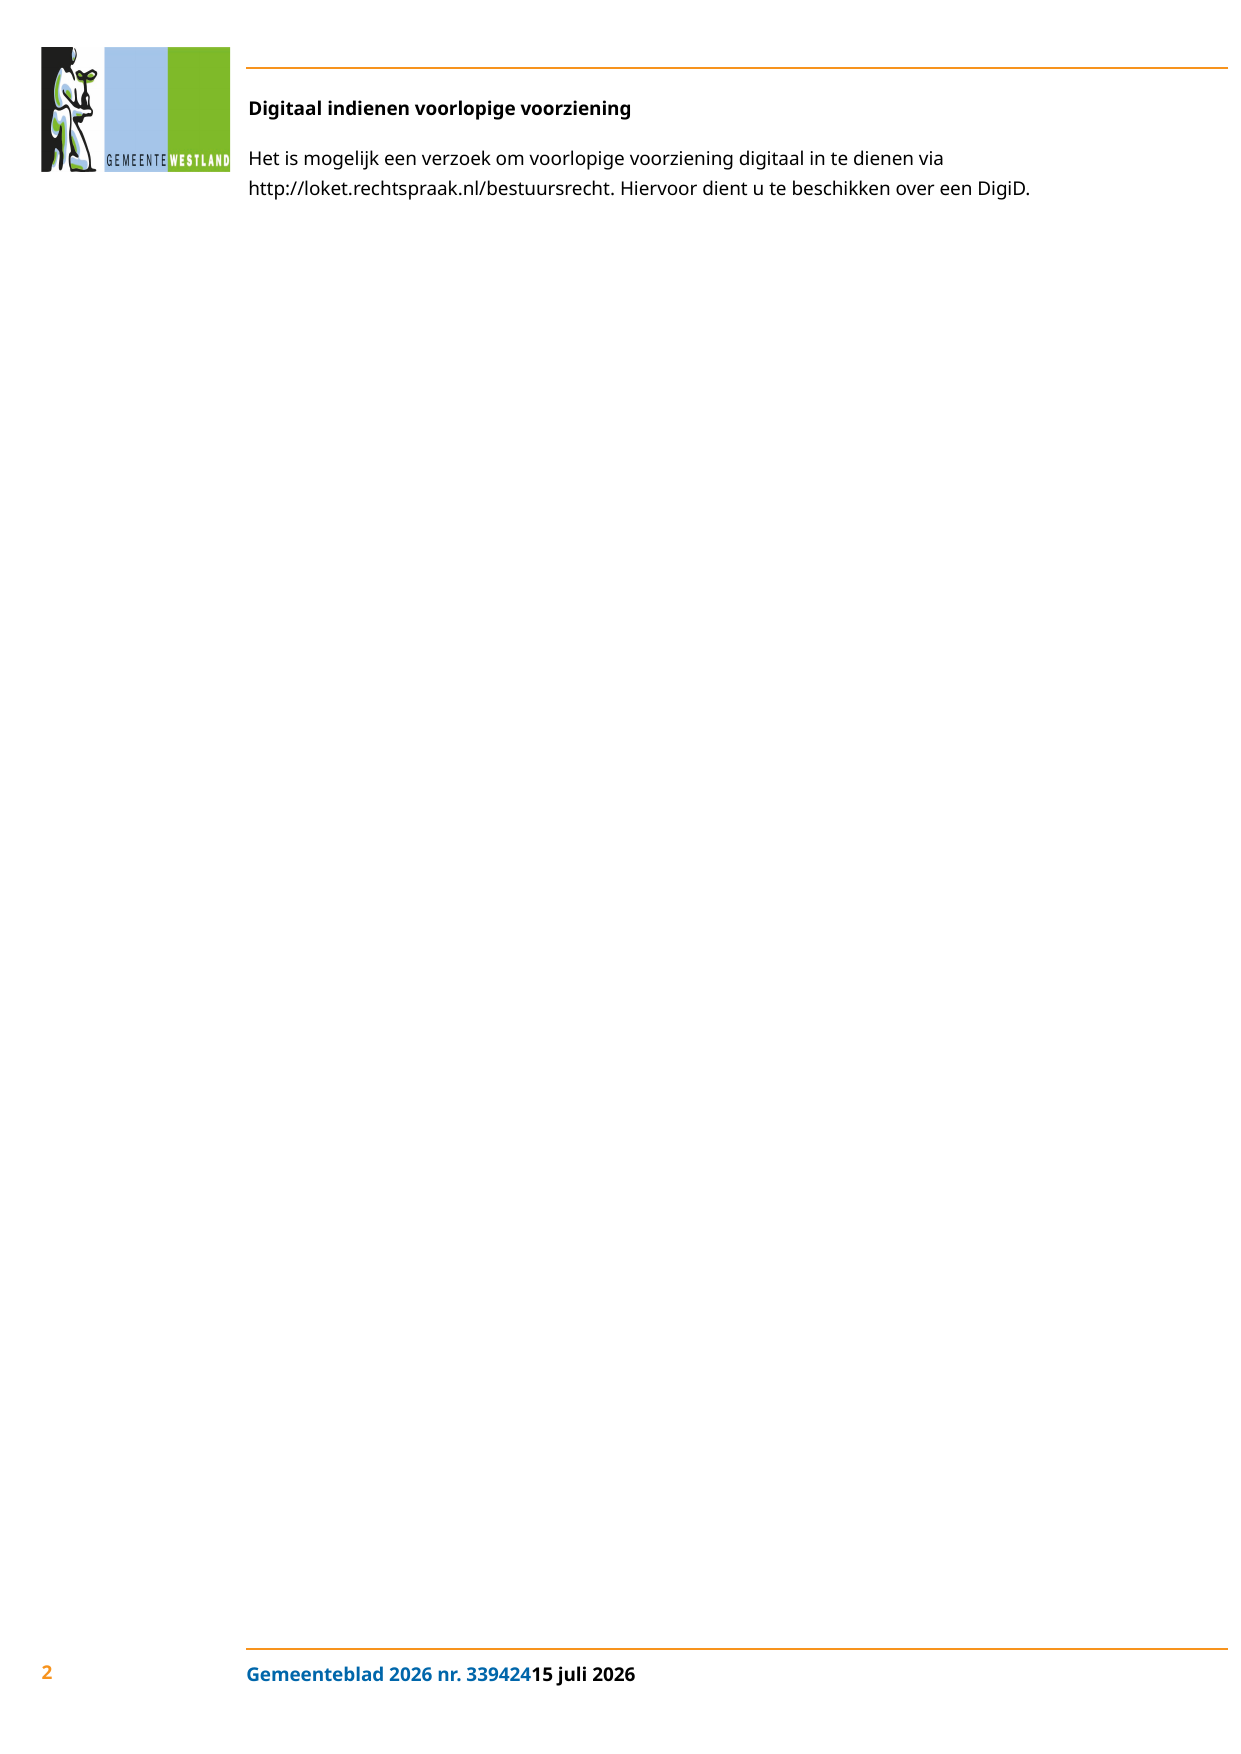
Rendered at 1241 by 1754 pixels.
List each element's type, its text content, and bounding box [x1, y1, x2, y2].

text Het is mogelijk een verzoek om voorlopige voorziening digitaal in te dienen via http://loket.rechtspraak.nl/bestuursrecht. Hiervoor dient u te beschikken over een DigiD. [248, 145, 1152, 201]
text Digitaal indienen voorlopige voorziening [248, 95, 1152, 121]
picture [41, 47, 231, 172]
